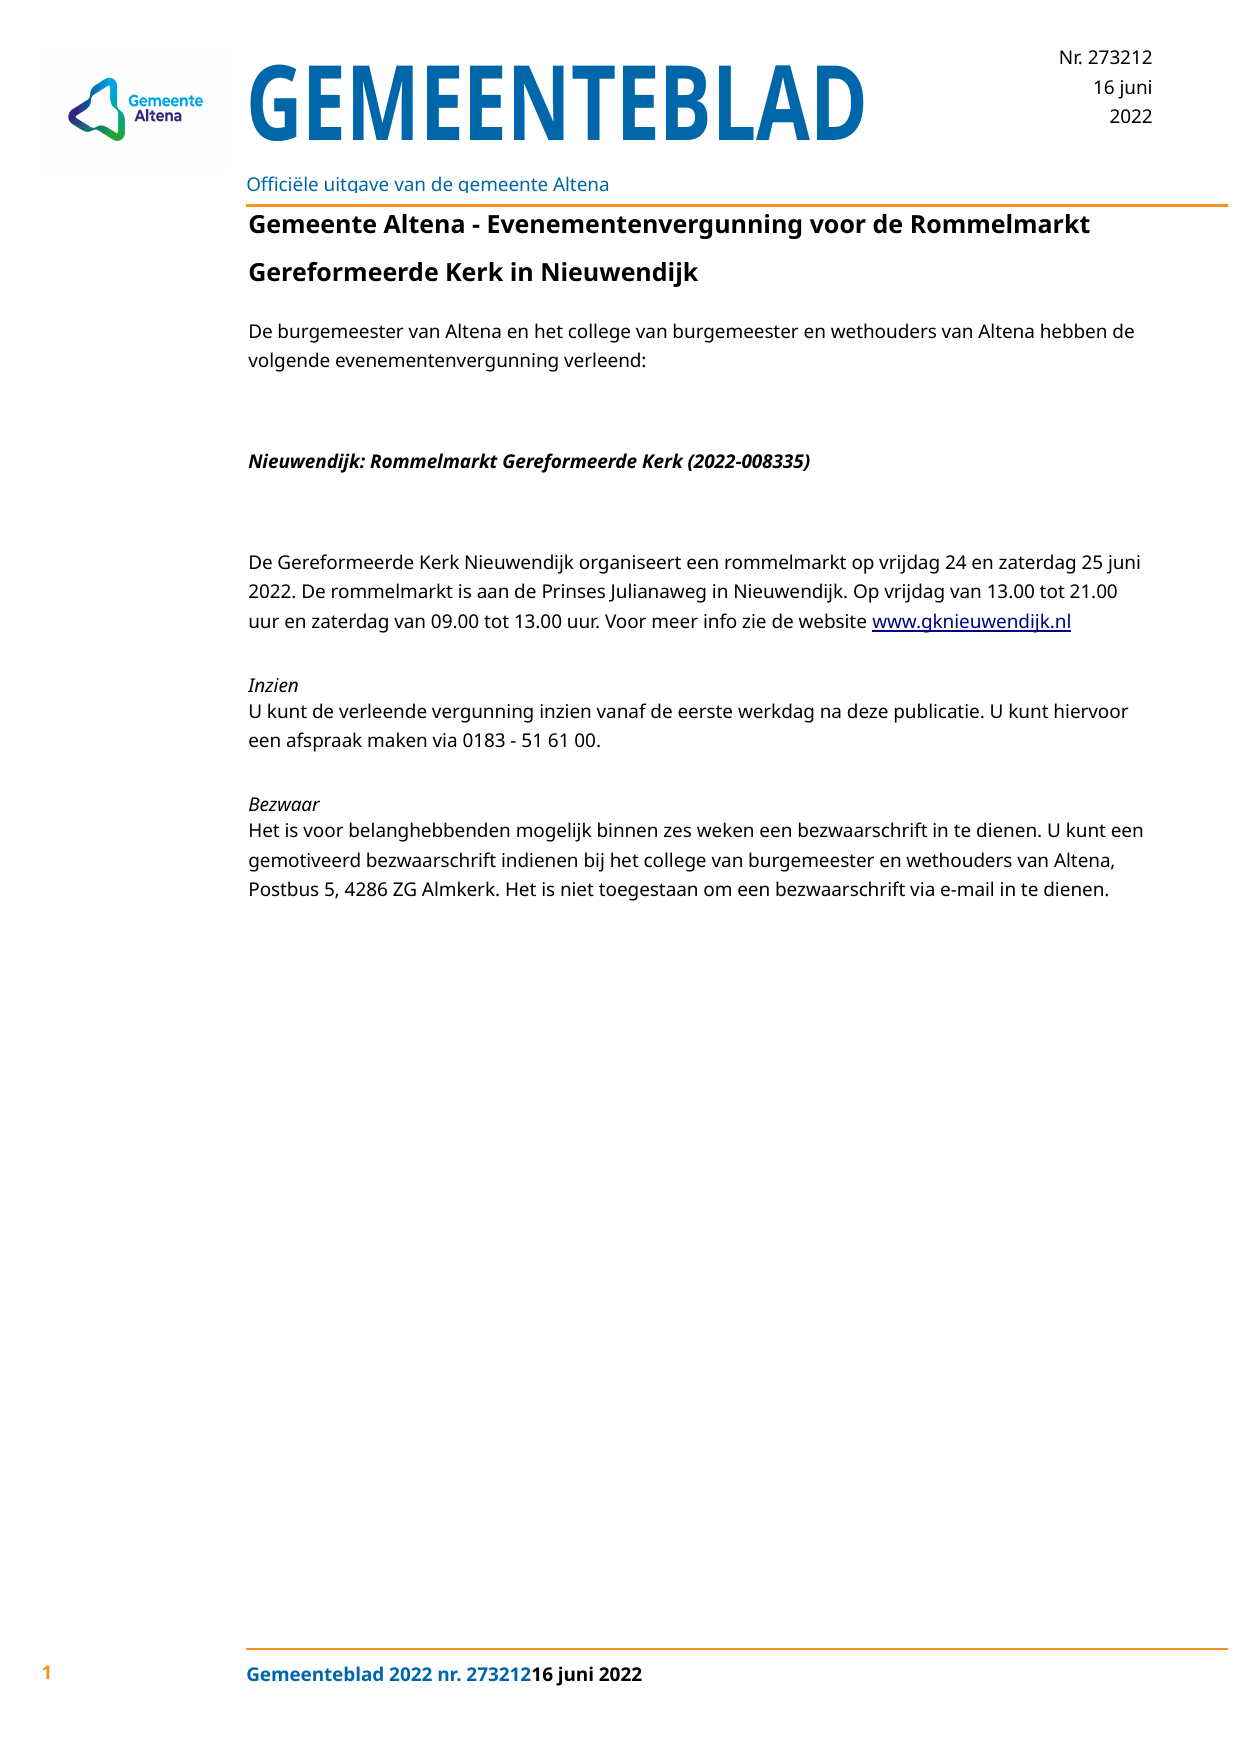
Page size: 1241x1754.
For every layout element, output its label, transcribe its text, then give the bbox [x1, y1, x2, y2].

picture [41, 47, 231, 172]
text Bezwaar [248, 792, 1152, 817]
text Inzien [248, 672, 1152, 698]
text U kunt de verleende vergunning inzien vanaf de eerste werkdag na deze publicatie. U kunt hiervoor een afspraak maken via 0183 - 51 61 00. [248, 698, 1152, 753]
text De burgemeester van Altena en het college van burgemeester en wethouders van Altena hebben de volgende evenementenvergunning verleend: [248, 318, 1152, 373]
text Gemeente Altena - Evenementenvergunning voor de Rommelmarkt Gereformeerde Kerk in Nieuwendijk [248, 207, 1152, 288]
text De Gereformeerde Kerk Nieuwendijk organiseert een rommelmarkt op vrijdag 24 en zaterdag 25 juni 2022. De rommelmarkt is aan de Prinses Julianaweg in Nieuwendijk. Op vrijdag van 13.00 tot 21.00 uur en zaterdag van 09.00 tot 13.00 uur. Voor meer info zie de website www.gknieuwendijk.nl [248, 549, 1152, 634]
text Nieuwendijk: Rommelmarkt Gereformeerde Kerk (2022-008335) [248, 448, 1152, 474]
text Het is voor belanghebbenden mogelijk binnen zes weken een bezwaarschrift in te dienen. U kunt een gemotiveerd bezwaarschrift indienen bij het college van burgemeester en wethouders van Altena, Postbus 5, 4286 ZG Almkerk. Het is niet toegestaan om een bezwaarschrift via e-mail in te dienen. [248, 817, 1152, 902]
